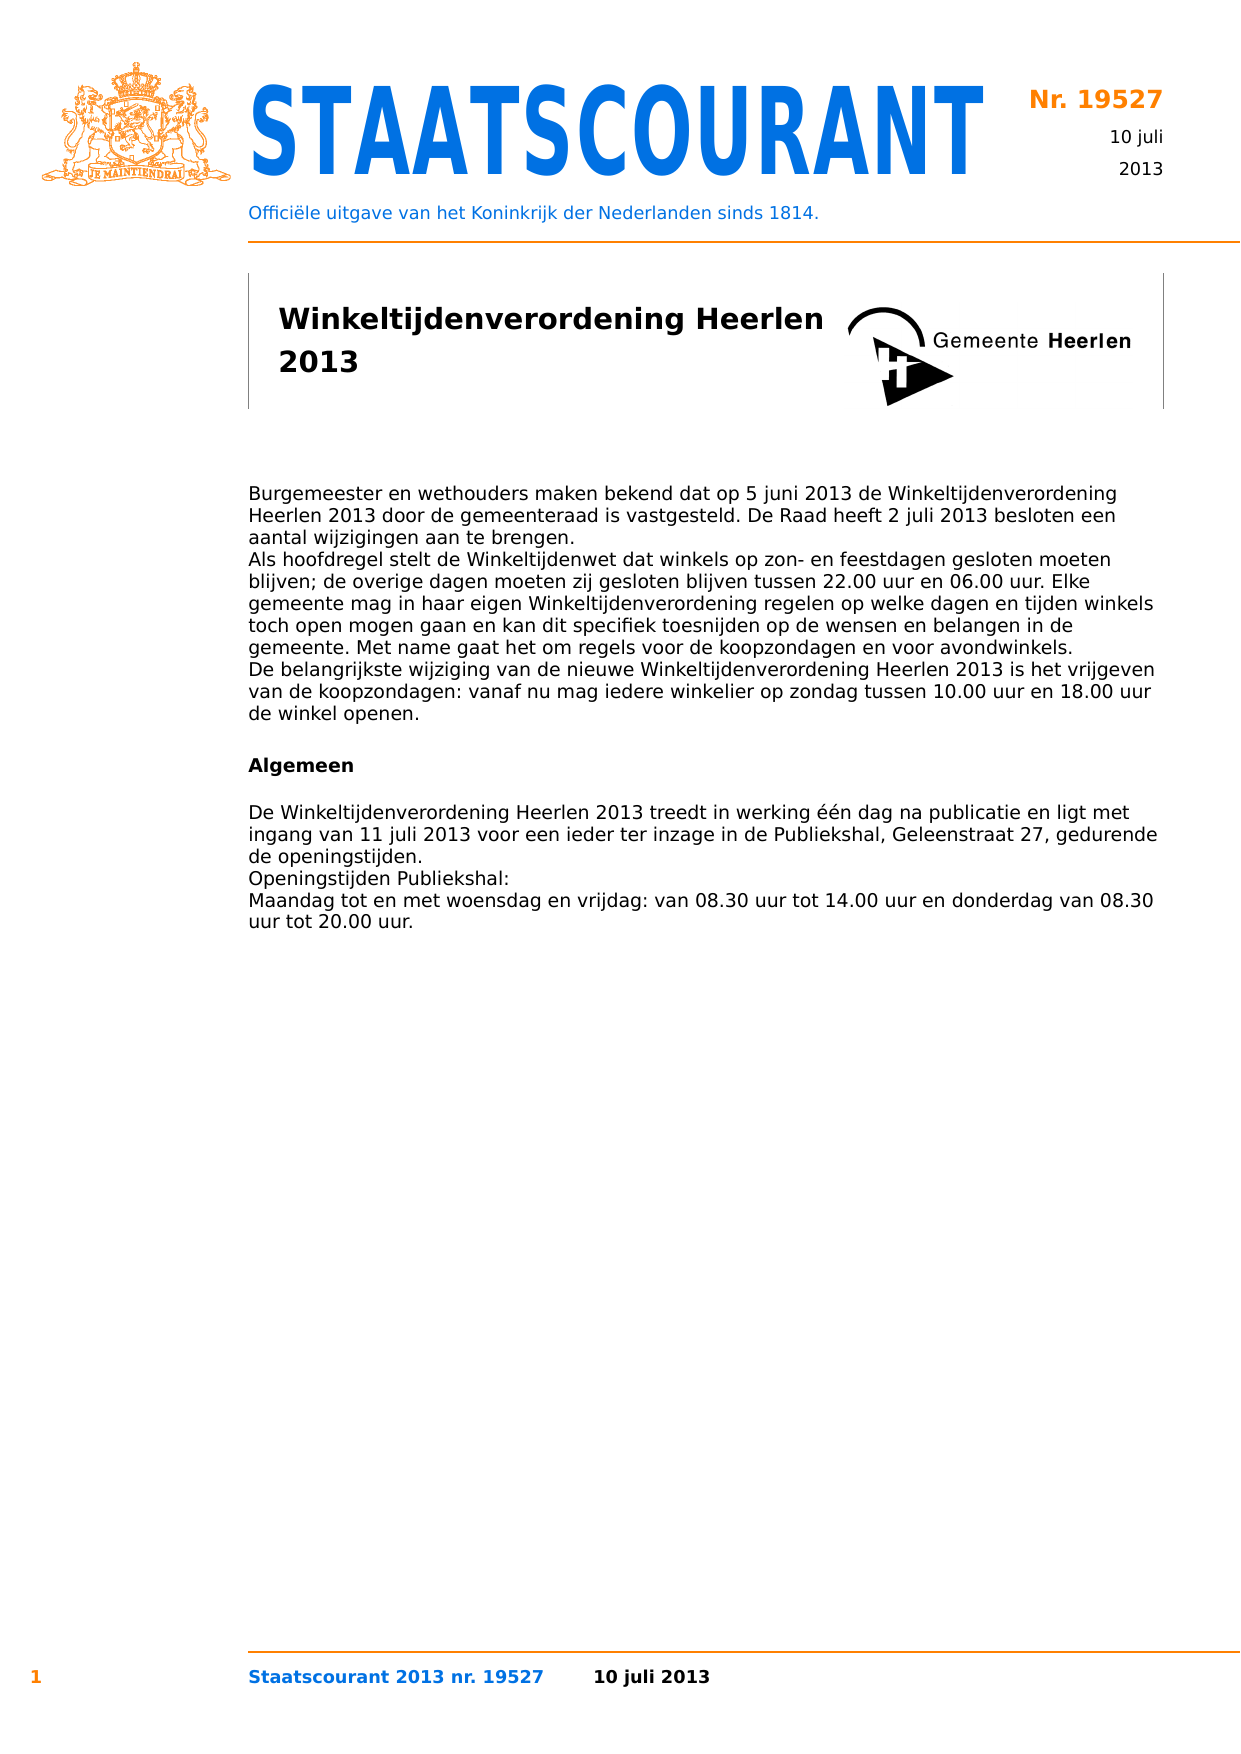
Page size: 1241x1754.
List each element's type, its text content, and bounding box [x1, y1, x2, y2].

text Als hoofdregel stelt de Winkeltijdenwet dat winkels op zon- en feestdagen gesloten moeten blijven; de overige dagen moeten zij gesloten blijven tussen 22.00 uur en 06.00 uur. Elke gemeente mag in haar eigen Winkeltijdenverordening regelen op welke dagen en tijden winkels toch open mogen gaan en kan dit specifiek toesnijden op de wensen en belangen in de gemeente. Met name gaat het om regels voor de koopzondagen en voor avondwinkels. [248, 549, 1163, 659]
picture [844, 302, 1134, 409]
table_header [25, 62, 248, 241]
table_cell Officiële uitgave van het Koninkrijk der Nederlanden sinds 1814. [248, 203, 1240, 241]
table_cell 2013 [998, 153, 1240, 203]
text Openingstijden Publiekshal: [248, 867, 1163, 889]
picture [41, 62, 231, 186]
subtitle Winkeltijdenverordening Heerlen 2013 [249, 273, 1163, 409]
table_cell 10 juli [998, 121, 1240, 153]
table_header STAATSCOURANT [248, 62, 998, 203]
text De Winkeltijdenverordening Heerlen 2013 treedt in werking één dag na publicatie en ligt met ingang van 11 juli 2013 voor een ieder ter inzage in de Publiekshal, Geleenstraat 27, gedurende de openingstijden. [248, 802, 1163, 867]
text Maandag tot en met woensdag en vrijdag: van 08.30 uur tot 14.00 uur en donderdag van 08.30 uur tot 20.00 uur. [248, 889, 1163, 933]
subtitle Algemeen [248, 754, 1163, 777]
text Burgemeester en wethouders maken bekend dat op 5 juni 2013 de Winkeltijdenverordening Heerlen 2013 door de gemeenteraad is vastgesteld. De Raad heeft 2 juli 2013 besloten een aantal wijzigingen aan te brengen. [248, 483, 1163, 549]
table_header Nr. 19527 [998, 62, 1240, 121]
text De belangrijkste wijziging van de nieuwe Winkeltijdenverordening Heerlen 2013 is het vrijgeven van de koopzondagen: vanaf nu mag iedere winkelier op zondag tussen 10.00 uur en 18.00 uur de winkel openen. [248, 659, 1163, 724]
